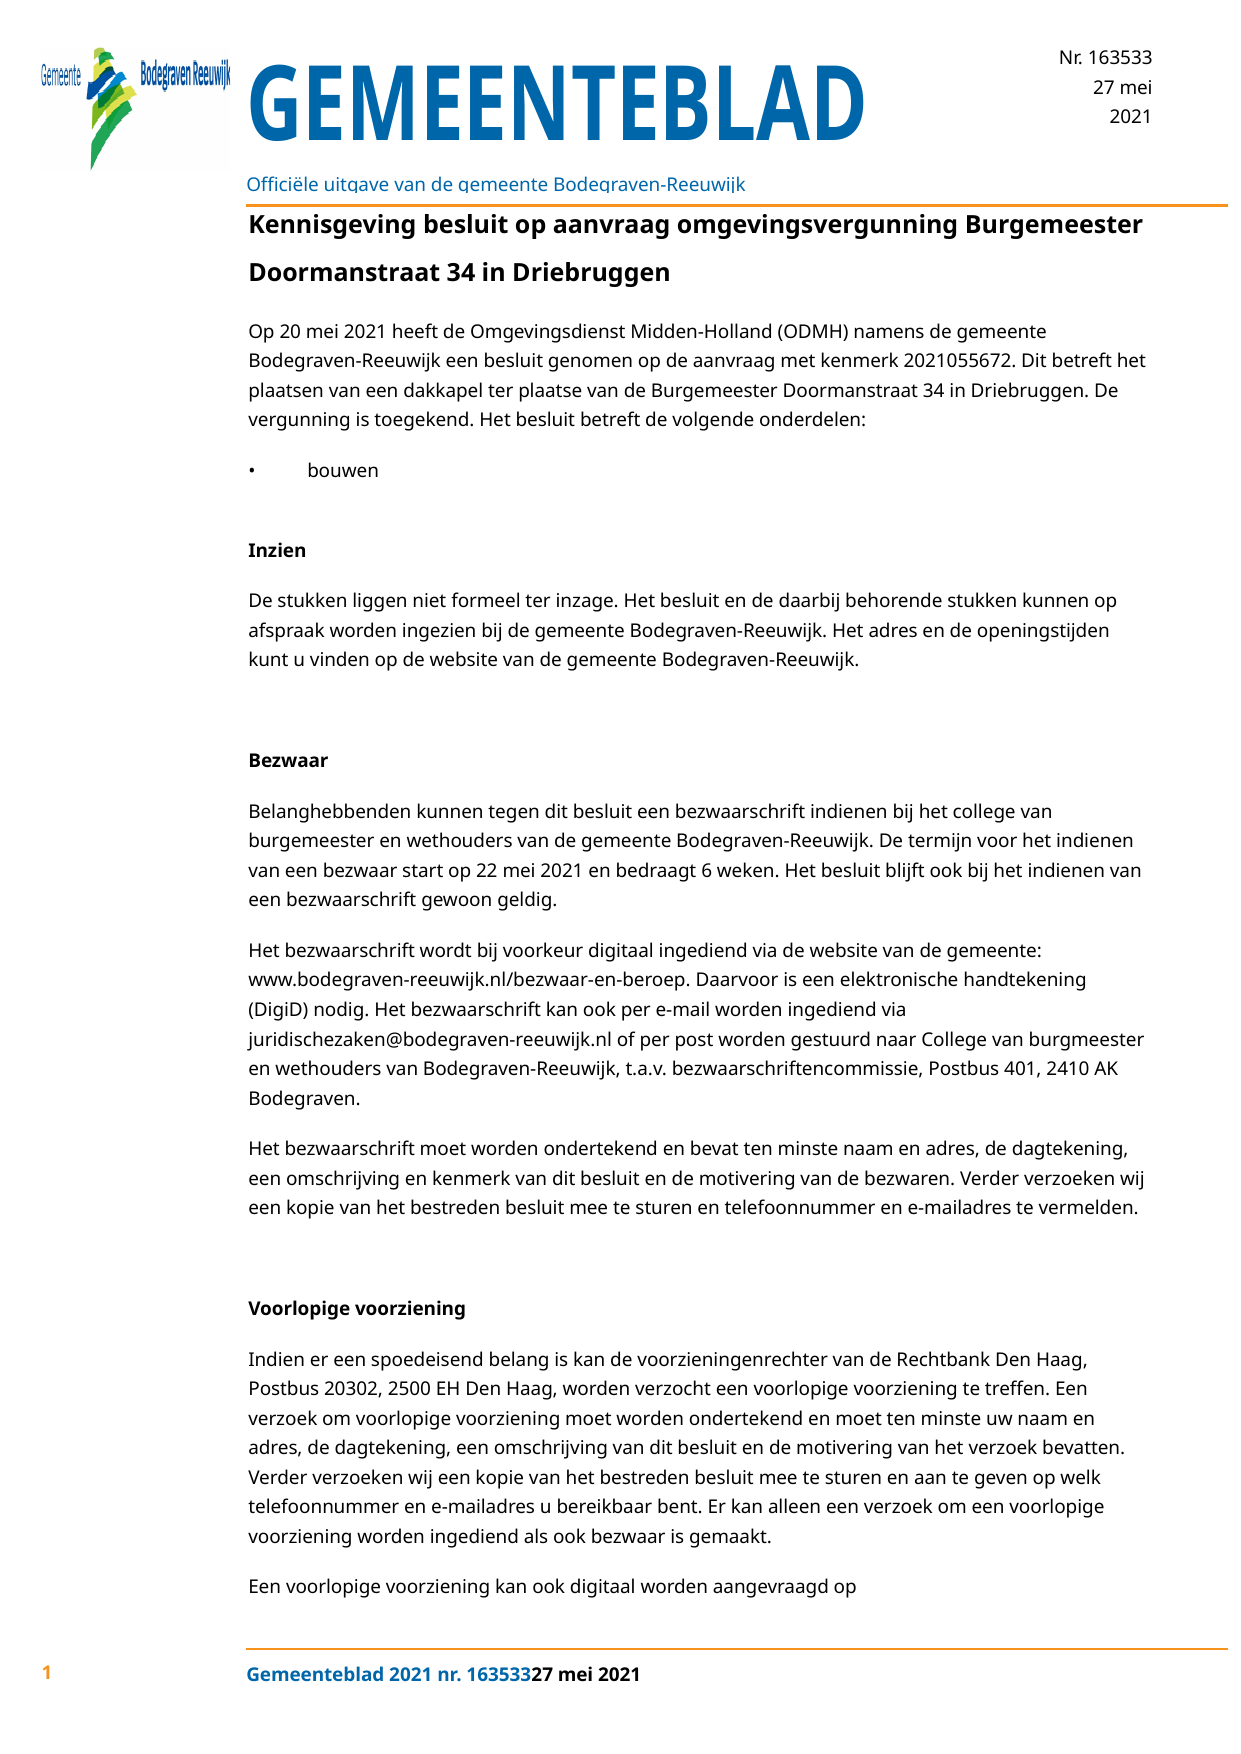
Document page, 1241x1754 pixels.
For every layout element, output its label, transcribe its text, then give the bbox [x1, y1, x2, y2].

text Kennisgeving besluit op aanvraag omgevingsvergunning Burgemeester Doormanstraat 34 in Driebruggen [248, 207, 1152, 288]
text Belanghebbenden kunnen tegen dit besluit een bezwaarschrift indienen bij het college van burgemeester en wethouders van de gemeente Bodegraven-Reeuwijk. De termijn voor het indienen van een bezwaar start op 22 mei 2021 en bedraagt 6 weken. Het besluit blijft ook bij het indienen van een bezwaarschrift gewoon geldig. [248, 798, 1152, 912]
picture [41, 47, 231, 172]
list bouwen [248, 457, 1152, 483]
text Het bezwaarschrift wordt bij voorkeur digitaal ingediend via de website van de gemeente: www.bodegraven-reeuwijk.nl/bezwaar-en-beroep. Daarvoor is een elektronische handtekening (DigiD) nodig. Het bezwaarschrift kan ook per e-mail worden ingediend via juridischezaken@bodegraven-reeuwijk.nl of per post worden gestuurd naar College van burgmeester en wethouders van Bodegraven-Reeuwijk, t.a.v. bezwaarschriftencommissie, Postbus 401, 2410 AK Bodegraven. [248, 937, 1152, 1111]
text Indien er een spoedeisend belang is kan de voorzieningenrechter van de Rechtbank Den Haag, Postbus 20302, 2500 EH Den Haag, worden verzocht een voorlopige voorziening te treffen. Een verzoek om voorlopige voorziening moet worden ondertekend en moet ten minste uw naam en adres, de dagtekening, een omschrijving van dit besluit en de motivering van het verzoek bevatten. Verder verzoeken wij een kopie van het bestreden besluit mee te sturen en aan te geven op welk telefoonnummer en e-mailadres u bereikbaar bent. Er kan alleen een verzoek om een voorlopige voorziening worden ingediend als ook bezwaar is gemaakt. [248, 1346, 1152, 1549]
text Voorlopige voorziening [248, 1295, 1152, 1321]
text Inzien [248, 537, 1152, 563]
text Een voorlopige voorziening kan ook digitaal worden aangevraagd op [248, 1574, 1152, 1599]
text Op 20 mei 2021 heeft de Omgevingsdienst Midden-Holland (ODMH) namens de gemeente Bodegraven-Reeuwijk een besluit genomen op de aanvraag met kenmerk 2021055672. Dit betreft het plaatsen van een dakkapel ter plaatse van de Burgemeester Doormanstraat 34 in Driebruggen. De vergunning is toegekend. Het besluit betreft de volgende onderdelen: [248, 318, 1152, 432]
text Bezwaar [248, 747, 1152, 773]
text Het bezwaarschrift moet worden ondertekend en bevat ten minste naam en adres, de dagtekening, een omschrijving en kenmerk van dit besluit en de motivering van de bezwaren. Verder verzoeken wij een kopie van het bestreden besluit mee te sturen en telefoonnummer en e-mailadres te vermelden. [248, 1135, 1152, 1220]
text De stukken liggen niet formeel ter inzage. Het besluit en de daarbij behorende stukken kunnen op afspraak worden ingezien bij de gemeente Bodegraven-Reeuwijk. Het adres en de openingstijden kunt u vinden op de website van de gemeente Bodegraven-Reeuwijk. [248, 587, 1152, 672]
